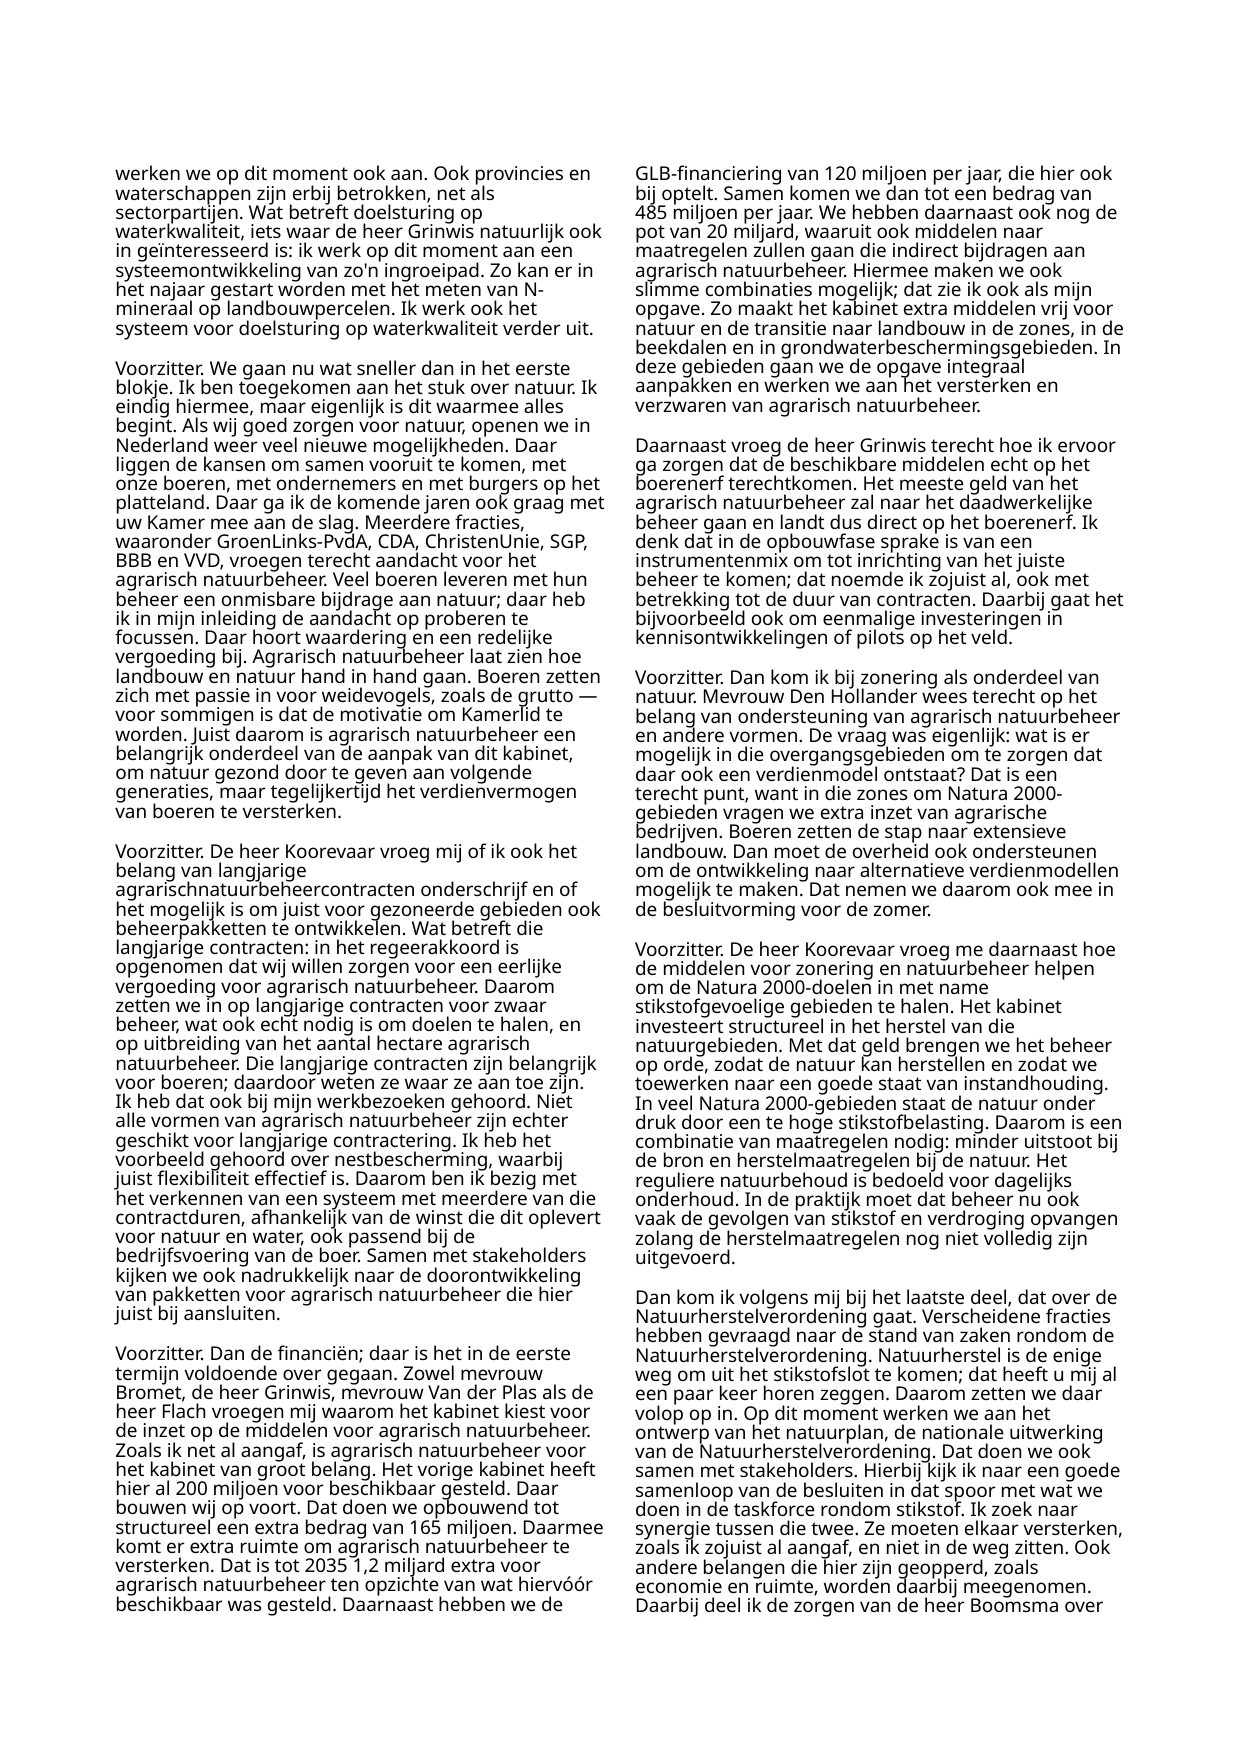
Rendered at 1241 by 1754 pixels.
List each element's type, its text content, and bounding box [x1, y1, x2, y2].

text Voorzitter. De heer Koorevaar vroeg mij of ik ook het belang van langjarige agrarischnatuurbeheercontracten onderschrijf en of het mogelijk is om juist voor gezoneerde gebieden ook beheerpakketten te ontwikkelen. Wat betreft die langjarige contracten: in het regeerakkoord is opgenomen dat wij willen zorgen voor een eerlijke vergoeding voor agrarisch natuurbeheer. Daarom zetten we in op langjarige contracten voor zwaar beheer, wat ook echt nodig is om doelen te halen, en op uitbreiding van het aantal hectare agrarisch natuurbeheer. Die langjarige contracten zijn belangrijk voor boeren; daardoor weten ze waar ze aan toe zijn. Ik heb dat ook bij mijn werkbezoeken gehoord. Niet alle vormen van agrarisch natuurbeheer zijn echter geschikt voor langjarige contractering. Ik heb het voorbeeld gehoord over nestbescherming, waarbij juist flexibiliteit effectief is. Daarom ben ik bezig met het verkennen van een systeem met meerdere van die contractduren, afhankelijk van de winst die dit oplevert voor natuur en water, ook passend bij de bedrijfsvoering van de boer. Samen met stakeholders kijken we ook nadrukkelijk naar de doorontwikkeling van pakketten voor agrarisch natuurbeheer die hier juist bij aansluiten. [115, 843, 605, 1324]
text GLB-financiering van 120 miljoen per jaar, die hier ook bij optelt. Samen komen we dan tot een bedrag van 485 miljoen per jaar. We hebben daarnaast ook nog de pot van 20 miljard, waaruit ook middelen naar maatregelen zullen gaan die indirect bijdragen aan agrarisch natuurbeheer. Hiermee maken we ook slimme combinaties mogelijk; dat zie ik ook als mijn opgave. Zo maakt het kabinet extra middelen vrij voor natuur en de transitie naar landbouw in de zones, in de beekdalen en in grondwaterbeschermingsgebieden. In deze gebieden gaan we de opgave integraal aanpakken en werken we aan het versterken en verzwaren van agrarisch natuurbeheer. [635, 165, 1125, 416]
text werken we op dit moment ook aan. Ook provincies en waterschappen zijn erbij betrokken, net als sectorpartijen. Wat betreft doelsturing op waterkwaliteit, iets waar de heer Grinwis natuurlijk ook in geïnteresseerd is: ik werk op dit moment aan een systeemontwikkeling van zo'n ingroeipad. Zo kan er in het najaar gestart worden met het meten van N-mineraal op landbouwpercelen. Ik werk ook het systeem voor doelsturing op waterkwaliteit verder uit. [115, 165, 605, 339]
text Dan kom ik volgens mij bij het laatste deel, dat over de Natuurherstelverordening gaat. Verscheidene fracties hebben gevraagd naar de stand van zaken rondom de Natuurherstelverordening. Natuurherstel is de enige weg om uit het stikstofslot te komen; dat heeft u mij al een paar keer horen zeggen. Daarom zetten we daar volop op in. Op dit moment werken we aan het ontwerp van het natuurplan, de nationale uitwerking van de Natuurherstelverordening. Dat doen we ook samen met stakeholders. Hierbij kijk ik naar een goede samenloop van de besluiten in dat spoor met wat we doen in de taskforce rondom stikstof. Ik zoek naar synergie tussen die twee. Ze moeten elkaar versterken, zoals ik zojuist al aangaf, en niet in de weg zitten. Ook andere belangen die hier zijn geopperd, zoals economie en ruimte, worden daarbij meegenomen. Daarbij deel ik de zorgen van de heer Boomsma over [635, 1289, 1125, 1616]
text Voorzitter. Dan de financiën; daar is het in de eerste termijn voldoende over gegaan. Zowel mevrouw Bromet, de heer Grinwis, mevrouw Van der Plas als de heer Flach vroegen mij waarom het kabinet kiest voor de inzet op de middelen voor agrarisch natuurbeheer. Zoals ik net al aangaf, is agrarisch natuurbeheer voor het kabinet van groot belang. Het vorige kabinet heeft hier al 200 miljoen voor beschikbaar gesteld. Daar bouwen wij op voort. Dat doen we opbouwend tot structureel een extra bedrag van 165 miljoen. Daarmee komt er extra ruimte om agrarisch natuurbeheer te versterken. Dat is tot 2035 1,2 miljard extra voor agrarisch natuurbeheer ten opzichte van wat hiervóór beschikbaar was gesteld. Daarnaast hebben we de [115, 1345, 605, 1615]
text Voorzitter. Dan kom ik bij zonering als onderdeel van natuur. Mevrouw Den Hollander wees terecht op het belang van ondersteuning van agrarisch natuurbeheer en andere vormen. De vraag was eigenlijk: wat is er mogelijk in die overgangsgebieden om te zorgen dat daar ook een verdienmodel ontstaat? Dat is een terecht punt, want in die zones om Natura 2000-gebieden vragen we extra inzet van agrarische bedrijven. Boeren zetten de stap naar extensieve landbouw. Dan moet de overheid ook ondersteunen om de ontwikkeling naar alternatieve verdienmodellen mogelijk te maken. Dat nemen we daarom ook mee in de besluitvorming voor de zomer. [635, 669, 1125, 920]
text Voorzitter. We gaan nu wat sneller dan in het eerste blokje. Ik ben toegekomen aan het stuk over natuur. Ik eindig hiermee, maar eigenlijk is dit waarmee alles begint. Als wij goed zorgen voor natuur, openen we in Nederland weer veel nieuwe mogelijkheden. Daar liggen de kansen om samen vooruit te komen, met onze boeren, met ondernemers en met burgers op het platteland. Daar ga ik de komende jaren ook graag met uw Kamer mee aan de slag. Meerdere fracties, waaronder GroenLinks-PvdA, CDA, ChristenUnie, SGP, BBB en VVD, vroegen terecht aandacht voor het agrarisch natuurbeheer. Veel boeren leveren met hun beheer een onmisbare bijdrage aan natuur; daar heb ik in mijn inleiding de aandacht op proberen te focussen. Daar hoort waardering en een redelijke vergoeding bij. Agrarisch natuurbeheer laat zien hoe landbouw en natuur hand in hand gaan. Boeren zetten zich met passie in voor weidevogels, zoals de grutto — voor sommigen is dat de motivatie om Kamerlid te worden. Juist daarom is agrarisch natuurbeheer een belangrijk onderdeel van de aanpak van dit kabinet, om natuur gezond door te geven aan volgende generaties, maar tegelijkertijd het verdienvermogen van boeren te versterken. [115, 359, 605, 822]
text Voorzitter. De heer Koorevaar vroeg me daarnaast hoe de middelen voor zonering en natuurbeheer helpen om de Natura 2000-doelen in met name stikstofgevoelige gebieden te halen. Het kabinet investeert structureel in het herstel van die natuurgebieden. Met dat geld brengen we het beheer op orde, zodat de natuur kan herstellen en zodat we toewerken naar een goede staat van instandhouding. In veel Natura 2000-gebieden staat de natuur onder druk door een te hoge stikstofbelasting. Daarom is een combinatie van maatregelen nodig: minder uitstoot bij de bron en herstelmaatregelen bij de natuur. Het reguliere natuurbehoud is bedoeld voor dagelijks onderhoud. In de praktijk moet dat beheer nu ook vaak de gevolgen van stikstof en verdroging opvangen zolang de herstelmaatregelen nog niet volledig zijn uitgevoerd. [635, 941, 1125, 1268]
text Daarnaast vroeg de heer Grinwis terecht hoe ik ervoor ga zorgen dat de beschikbare middelen echt op het boerenerf terechtkomen. Het meeste geld van het agrarisch natuurbeheer zal naar het daadwerkelijke beheer gaan en landt dus direct op het boerenerf. Ik denk dat in de opbouwfase sprake is van een instrumentenmix om tot inrichting van het juiste beheer te komen; dat noemde ik zojuist al, ook met betrekking tot de duur van contracten. Daarbij gaat het bijvoorbeeld ook om eenmalige investeringen in kennisontwikkelingen of pilots op het veld. [635, 437, 1125, 648]
